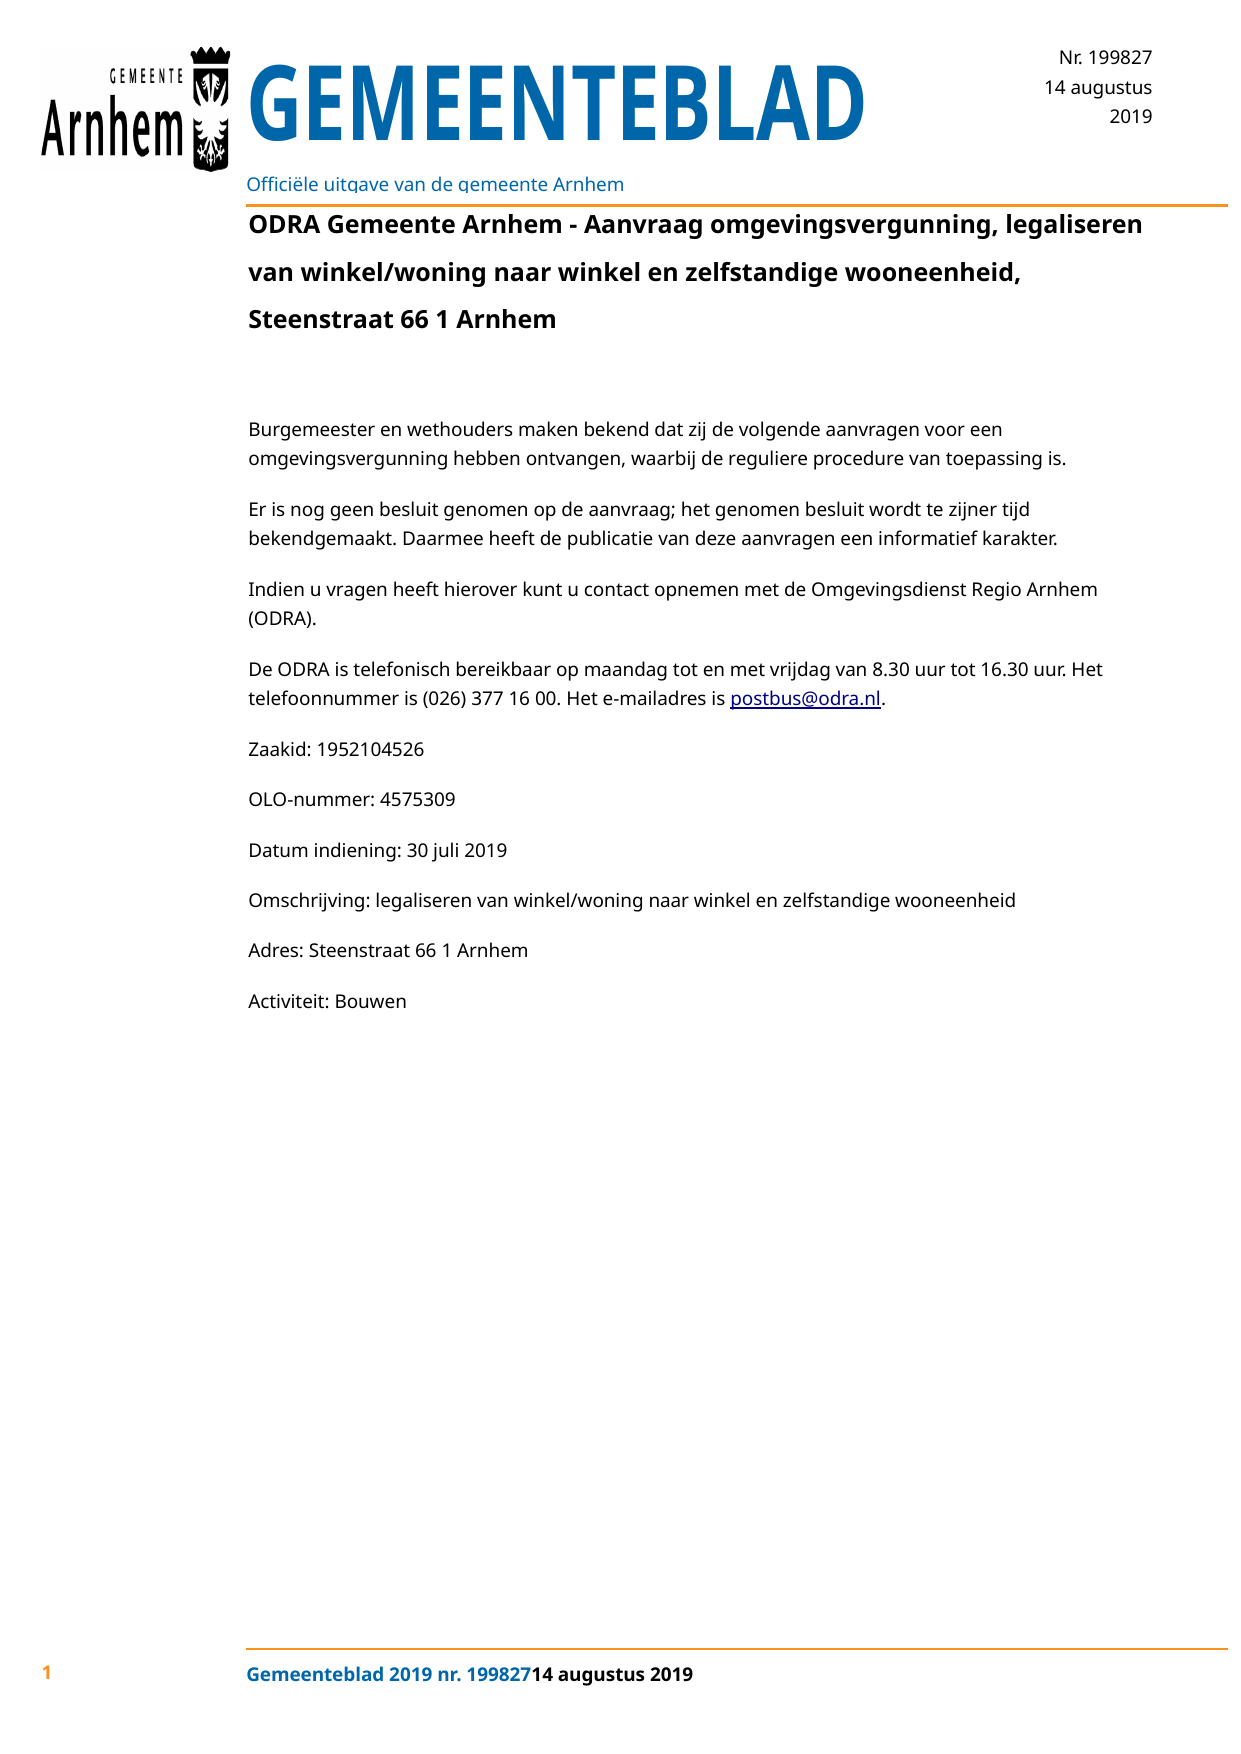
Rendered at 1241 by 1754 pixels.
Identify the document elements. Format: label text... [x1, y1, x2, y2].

picture [41, 47, 231, 172]
text Omschrijving: legaliseren van winkel/woning naar winkel en zelfstandige wooneenheid [248, 887, 1152, 913]
text Activiteit: Bouwen [248, 988, 1152, 1014]
text Datum indiening: 30 juli 2019 [248, 837, 1152, 862]
text Burgemeester en wethouders maken bekend dat zij de volgende aanvragen voor een omgevingsvergunning hebben ontvangen, waarbij de reguliere procedure van toepassing is. [248, 416, 1152, 471]
text De ODRA is telefonisch bereikbaar op maandag tot en met vrijdag van 8.30 uur tot 16.30 uur. Het telefoonnummer is (026) 377 16 00. Het e-mailadres is postbus@odra.nl. [248, 656, 1152, 711]
text Er is nog geen besluit genomen op de aanvraag; het genomen besluit wordt te zijner tijd bekendgemaakt. Daarmee heeft de publicatie van deze aanvragen een informatief karakter. [248, 496, 1152, 551]
text Adres: Steenstraat 66 1 Arnhem [248, 938, 1152, 963]
text Indien u vragen heeft hierover kunt u contact opnemen met de Omgevingsdienst Regio Arnhem (ODRA). [248, 576, 1152, 631]
text OLO-nummer: 4575309 [248, 786, 1152, 812]
text ODRA Gemeente Arnhem - Aanvraag omgevingsvergunning, legaliseren van winkel/woning naar winkel en zelfstandige wooneenheid, Steenstraat 66 1 Arnhem [248, 207, 1152, 336]
text Zaakid: 1952104526 [248, 736, 1152, 762]
